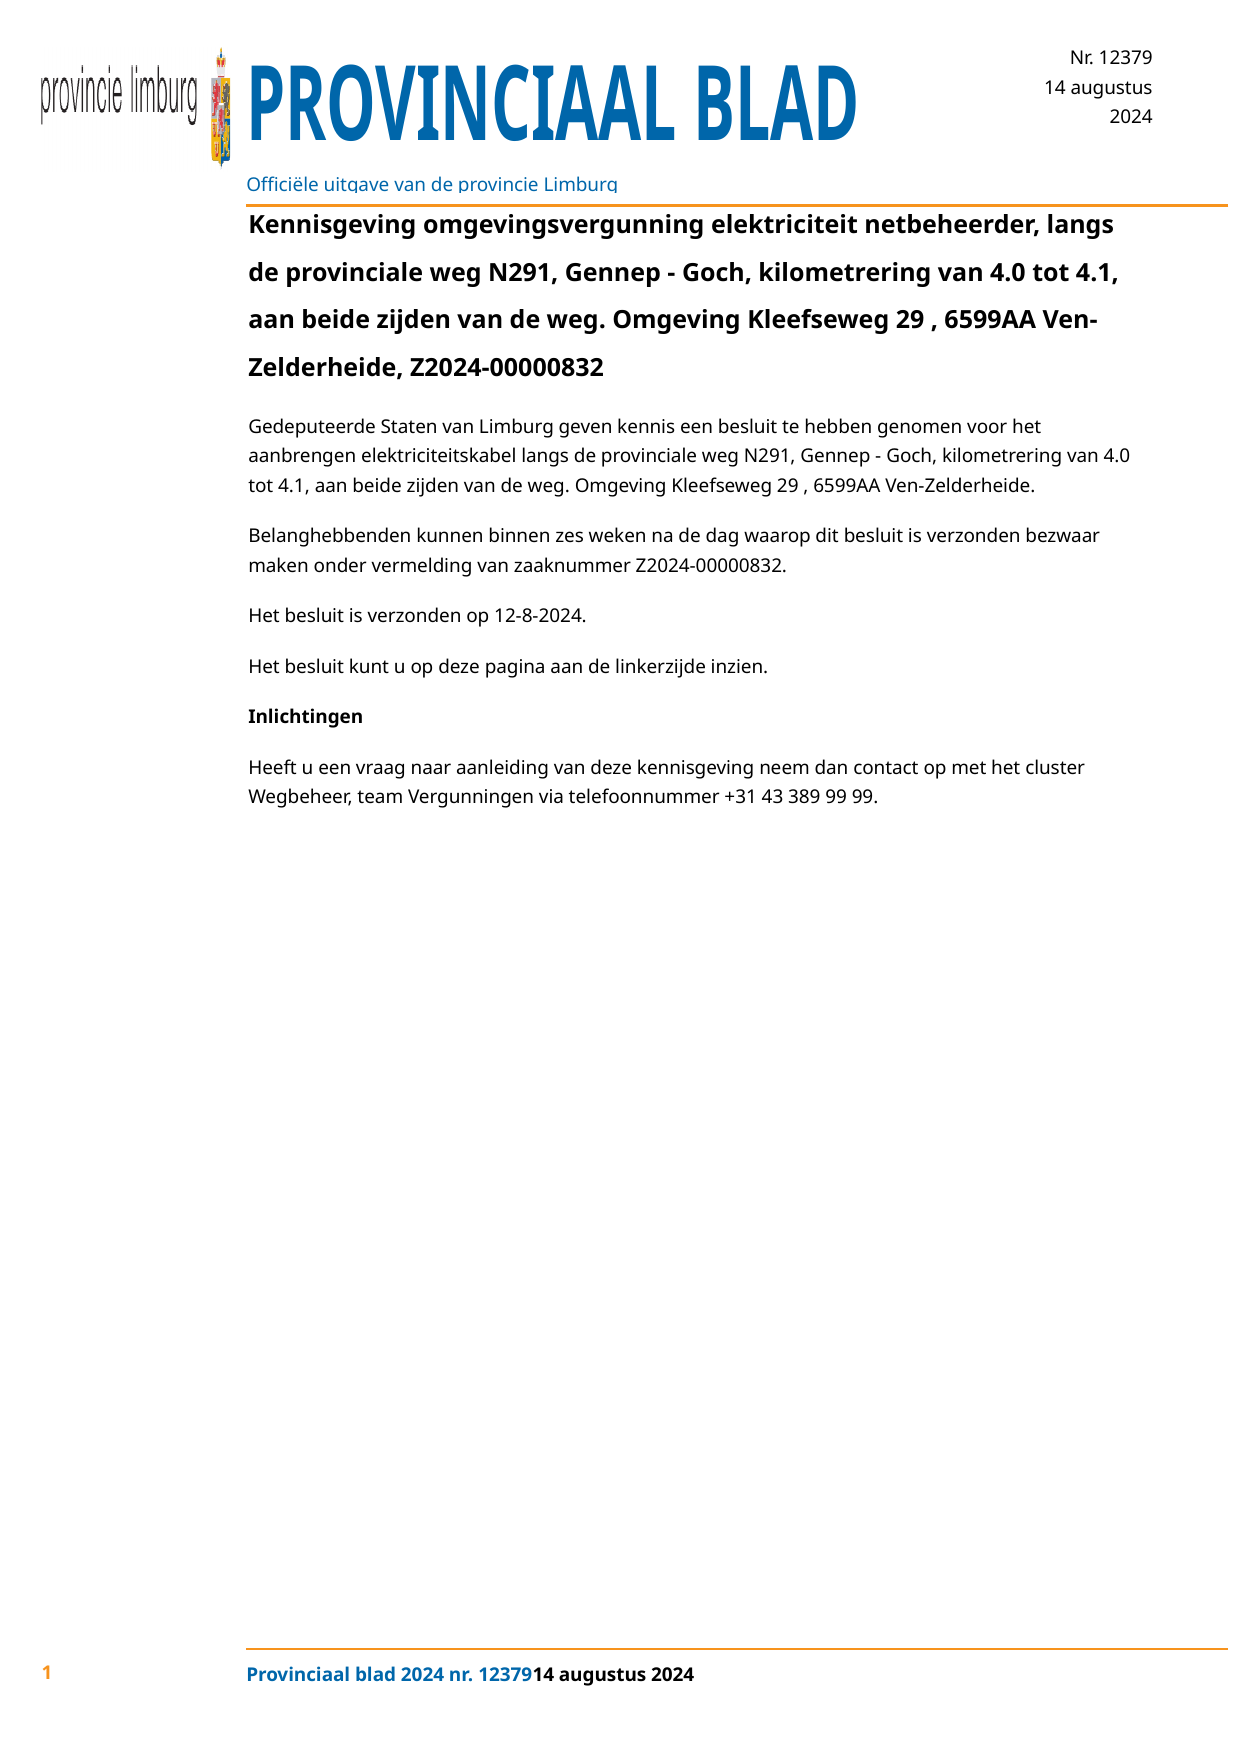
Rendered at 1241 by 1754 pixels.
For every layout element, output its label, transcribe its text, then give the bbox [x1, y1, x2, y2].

text Belanghebbenden kunnen binnen zes weken na de dag waarop dit besluit is verzonden bezwaar maken onder vermelding van zaaknummer Z2024-00000832. [248, 523, 1152, 578]
text Gedeputeerde Staten van Limburg geven kennis een besluit te hebben genomen voor het aanbrengen elektriciteitskabel langs de provinciale weg N291, Gennep - Goch, kilometrering van 4.0 tot 4.1, aan beide zijden van de weg. Omgeving Kleefseweg 29 , 6599AA Ven-Zelderheide. [248, 413, 1152, 498]
text Inlichtingen [248, 703, 1152, 729]
picture [41, 47, 231, 172]
text Het besluit kunt u op deze pagina aan de linkerzijde inzien. [248, 653, 1152, 679]
text Het besluit is verzonden op 12-8-2024. [248, 603, 1152, 628]
text Heeft u een vraag naar aanleiding van deze kennisgeving neem dan contact op met het cluster Wegbeheer, team Vergunningen via telefoonnummer +31 43 389 99 99. [248, 754, 1152, 809]
text Kennisgeving omgevingsvergunning elektriciteit netbeheerder, langs de provinciale weg N291, Gennep - Goch, kilometrering van 4.0 tot 4.1, aan beide zijden van de weg. Omgeving Kleefseweg 29 , 6599AA Ven-Zelderheide, Z2024-00000832 [248, 207, 1152, 384]
